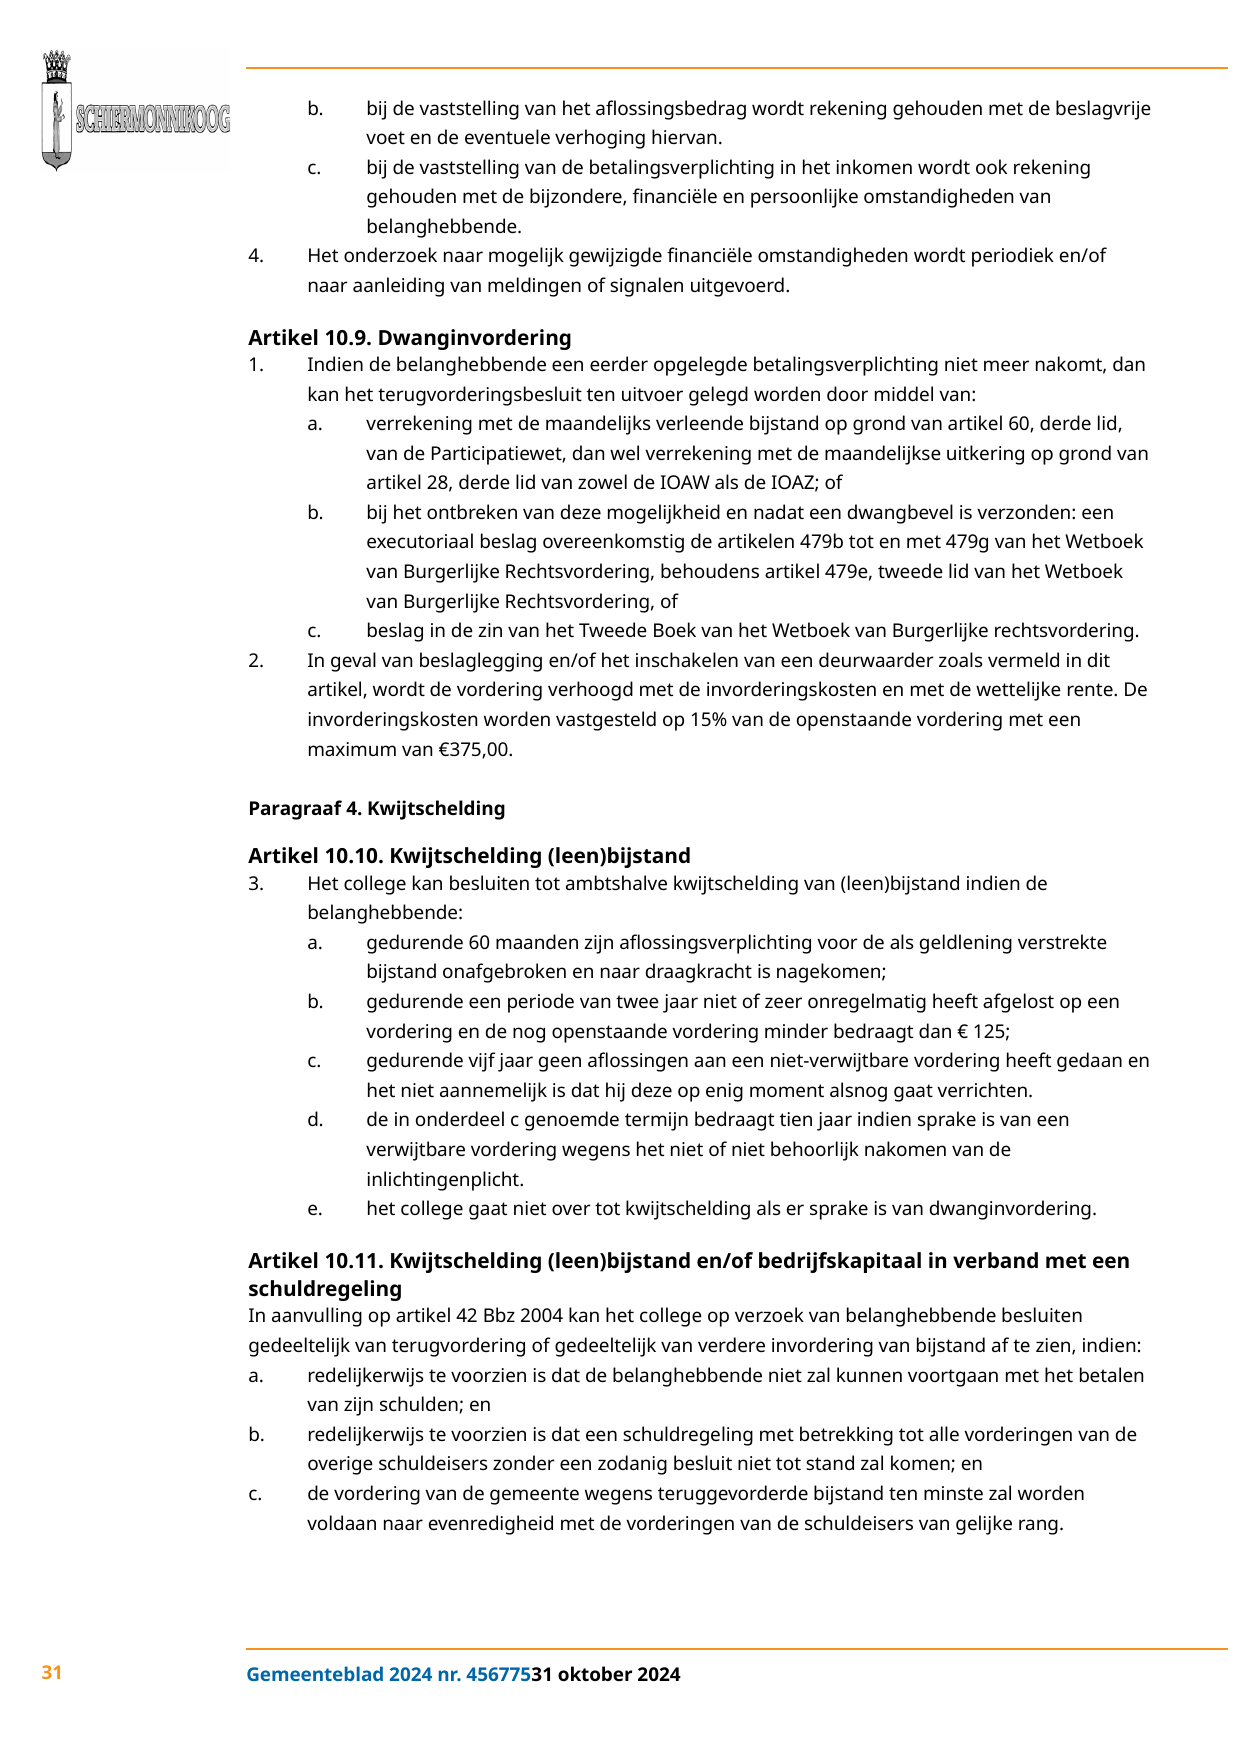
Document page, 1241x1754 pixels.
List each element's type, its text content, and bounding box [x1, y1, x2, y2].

picture [41, 47, 231, 172]
list redelijkerwijs te voorzien is dat de belanghebbende niet zal kunnen voortgaan met het betalen van zijn schulden; en [248, 1362, 1152, 1417]
text Artikel 10.9. Dwanginvordering [248, 323, 1152, 351]
list redelijkerwijs te voorzien is dat een schuldregeling met betrekking tot alle vorderingen van de overige schuldeisers zonder een zodanig besluit niet tot stand zal komen; en [248, 1421, 1152, 1476]
list de vordering van de gemeente wegens teruggevorderde bijstand ten minste zal worden voldaan naar evenredigheid met de vorderingen van de schuldeisers van gelijke rang. [248, 1480, 1152, 1535]
list het college gaat niet over tot kwijtschelding als er sprake is van dwanginvordering. [307, 1195, 1152, 1221]
list Het college kan besluiten tot ambtshalve kwijtschelding van (leen)bijstand indien de belanghebbende: [248, 870, 1152, 925]
text Paragraaf 4. Kwijtschelding [248, 795, 1152, 821]
list bij het ontbreken van deze mogelijkheid en nadat een dwangbevel is verzonden: een executoriaal beslag overeenkomstig de artikelen 479b tot en met 479g van het Wetboek van Burgerlijke Rechtsvordering, behoudens artikel 479e, tweede lid van het Wetboek van Burgerlijke Rechtsvordering, of [307, 499, 1152, 613]
list In geval van beslaglegging en/of het inschakelen van een deurwaarder zoals vermeld in dit artikel, wordt de vordering verhoogd met de invorderingskosten en met de wettelijke rente. De invorderingskosten worden vastgesteld op 15% van de openstaande vordering met een maximum van €375,00. [248, 647, 1152, 761]
list bij de vaststelling van de betalingsverplichting in het inkomen wordt ook rekening gehouden met de bijzondere, financiële en persoonlijke omstandigheden van belanghebbende. [307, 154, 1152, 239]
list gedurende een periode van twee jaar niet of zeer onregelmatig heeft afgelost op een vordering en de nog openstaande vordering minder bedraagt dan € 125; [307, 988, 1152, 1043]
list de in onderdeel c genoemde termijn bedraagt tien jaar indien sprake is van een verwijtbare vordering wegens het niet of niet behoorlijk nakomen van de inlichtingenplicht. [307, 1107, 1152, 1191]
list beslag in de zin van het Tweede Boek van het Wetboek van Burgerlijke rechtsvordering. [307, 617, 1152, 643]
text Artikel 10.10. Kwijtschelding (leen)bijstand [248, 841, 1152, 870]
list Indien de belanghebbende een eerder opgelegde betalingsverplichting niet meer nakomt, dan kan het terugvorderingsbesluit ten uitvoer gelegd worden door middel van: [248, 351, 1152, 406]
list gedurende 60 maanden zijn aflossingsverplichting voor de als geldlening verstrekte bijstand onafgebroken en naar draagkracht is nagekomen; [307, 929, 1152, 984]
list verrekening met de maandelijks verleende bijstand op grond van artikel 60, derde lid, van de Participatiewet, dan wel verrekening met de maandelijkse uitkering op grond van artikel 28, derde lid van zowel de IOAW als de IOAZ; of [307, 410, 1152, 495]
text In aanvulling op artikel 42 Bbz 2004 kan het college op verzoek van belanghebbende besluiten gedeeltelijk van terugvordering of gedeeltelijk van verdere invordering van bijstand af te zien, indien: [248, 1303, 1152, 1358]
list bij de vaststelling van het aflossingsbedrag wordt rekening gehouden met de beslagvrije voet en de eventuele verhoging hiervan. [307, 95, 1152, 150]
text Artikel 10.11. Kwijtschelding (leen)bijstand en/of bedrijfskapitaal in verband met een schuldregeling [248, 1246, 1152, 1303]
list Het onderzoek naar mogelijk gewijzigde financiële omstandigheden wordt periodiek en/of naar aanleiding van meldingen of signalen uitgevoerd. [248, 243, 1152, 298]
list gedurende vijf jaar geen aflossingen aan een niet-verwijtbare vordering heeft gedaan en het niet aannemelijk is dat hij deze op enig moment alsnog gaat verrichten. [307, 1047, 1152, 1103]
